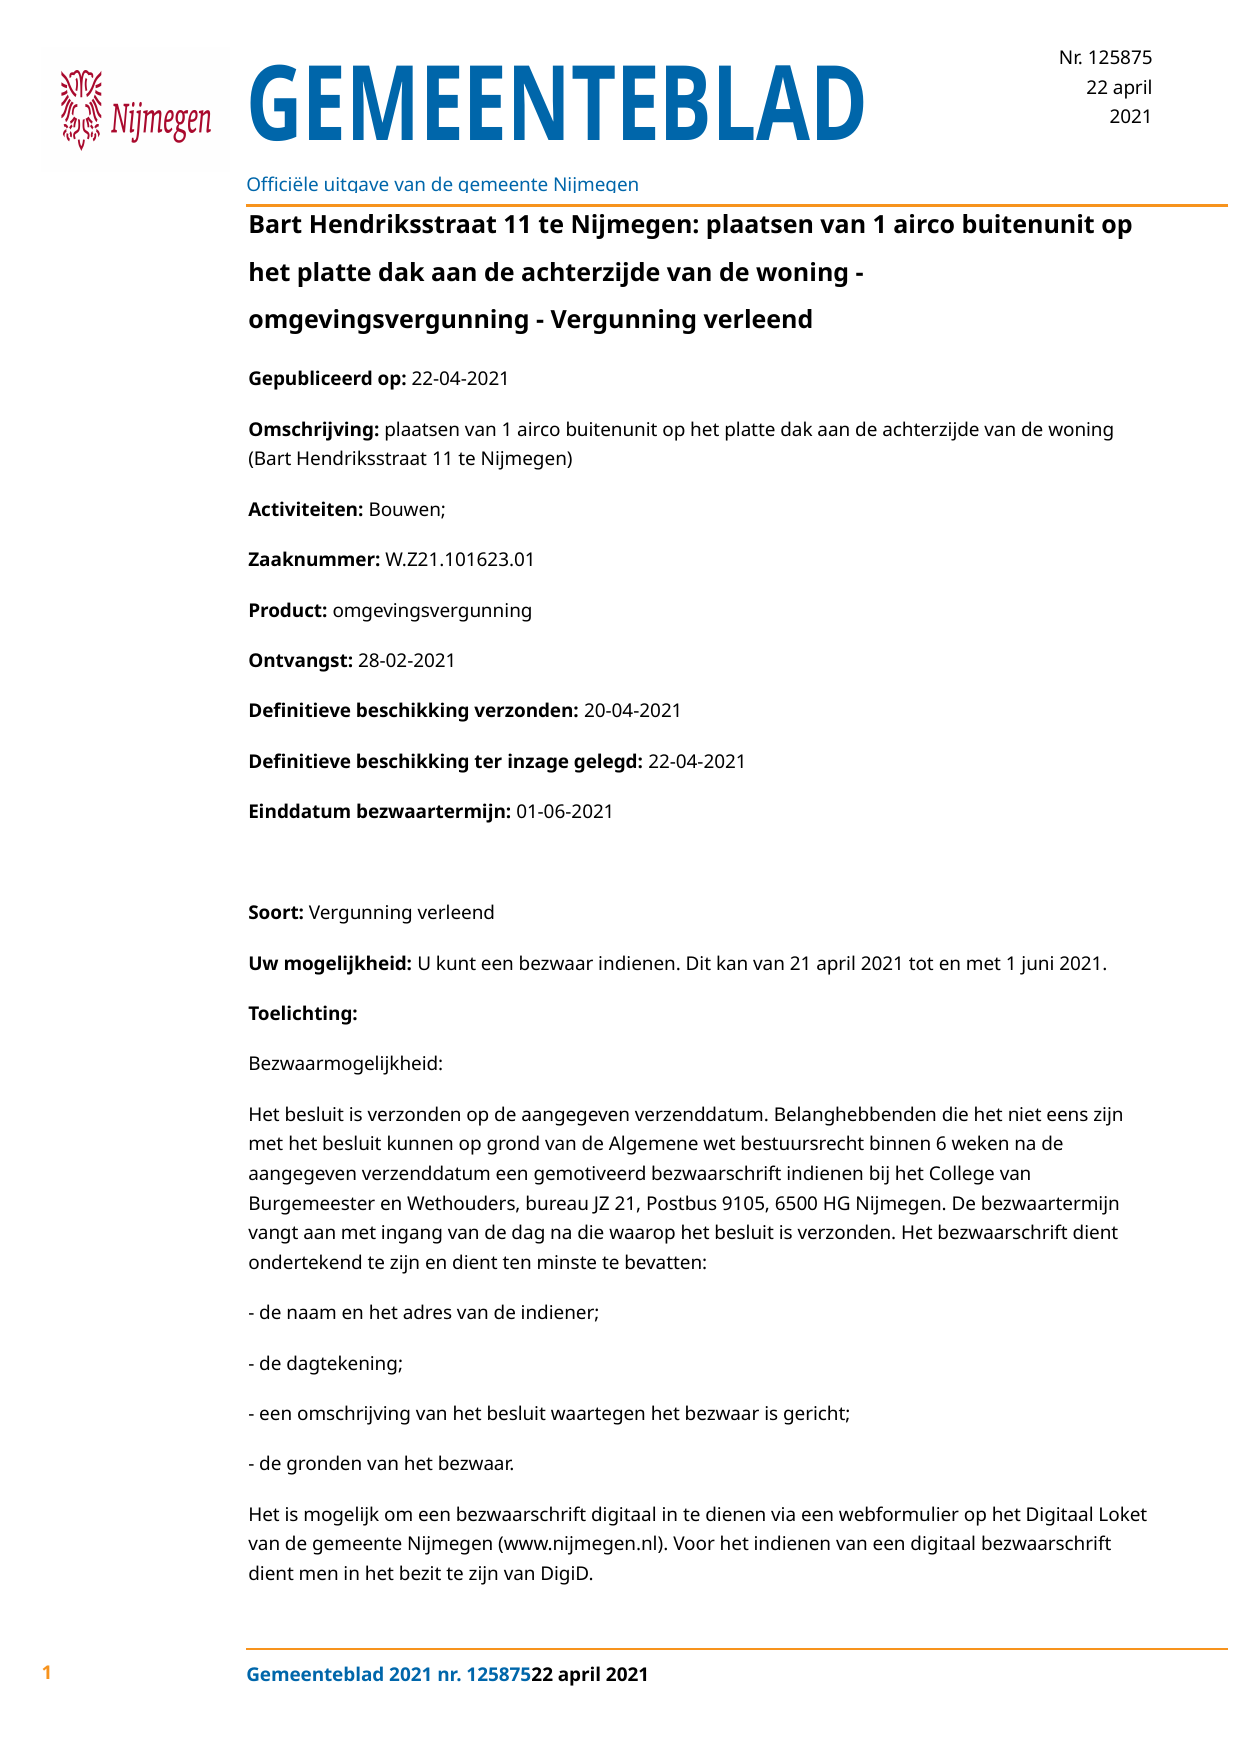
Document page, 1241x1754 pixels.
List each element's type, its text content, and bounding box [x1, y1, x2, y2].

text Activiteiten: Bouwen; [248, 496, 1152, 522]
text Uw mogelijkheid: U kunt een bezwaar indienen. Dit kan van 21 april 2021 tot en met 1 juni 2021. [248, 950, 1152, 975]
text Soort: Vergunning verleend [248, 899, 1152, 925]
text Zaaknummer: W.Z21.101623.01 [248, 546, 1152, 572]
text Omschrijving: plaatsen van 1 airco buitenunit op het platte dak aan de achterzijde van de woning (Bart Hendriksstraat 11 te Nijmegen) [248, 416, 1152, 471]
text Bezwaarmogelijkheid: [248, 1051, 1152, 1076]
text Gepubliceerd op: 22-04-2021 [248, 366, 1152, 391]
text Bart Hendriksstraat 11 te Nijmegen: plaatsen van 1 airco buitenunit op het platte dak aan de achterzijde van de woning - omgevingsvergunning - Vergunning verleend [248, 207, 1152, 336]
picture [41, 47, 231, 172]
text Ontvangst: 28-02-2021 [248, 647, 1152, 673]
text Product: omgevingsvergunning [248, 597, 1152, 622]
text Definitieve beschikking ter inzage gelegd: 22-04-2021 [248, 748, 1152, 774]
text - de gronden van het bezwaar. [248, 1451, 1152, 1476]
text - een omschrijving van het besluit waartegen het bezwaar is gericht; [248, 1400, 1152, 1426]
text Het is mogelijk om een bezwaarschrift digitaal in te dienen via een webformulier op het Digitaal Loket van de gemeente Nijmegen (www.nijmegen.nl). Voor het indienen van een digitaal bezwaarschrift dient men in het bezit te zijn van DigiD. [248, 1501, 1152, 1586]
text Einddatum bezwaartermijn: 01-06-2021 [248, 798, 1152, 824]
text - de naam en het adres van de indiener; [248, 1299, 1152, 1325]
text - de dagtekening; [248, 1350, 1152, 1375]
text Het besluit is verzonden op de aangegeven verzenddatum. Belanghebbenden die het niet eens zijn met het besluit kunnen op grond van de Algemene wet bestuursrecht binnen 6 weken na de aangegeven verzenddatum een gemotiveerd bezwaarschrift indienen bij het College van Burgemeester en Wethouders, bureau JZ 21, Postbus 9105, 6500 HG Nijmegen. De bezwaartermijn vangt aan met ingang van de dag na die waarop het besluit is verzonden. Het bezwaarschrift dient ondertekend te zijn en dient ten minste te bevatten: [248, 1101, 1152, 1274]
text Toelichting: [248, 1000, 1152, 1026]
text Definitieve beschikking verzonden: 20-04-2021 [248, 698, 1152, 723]
